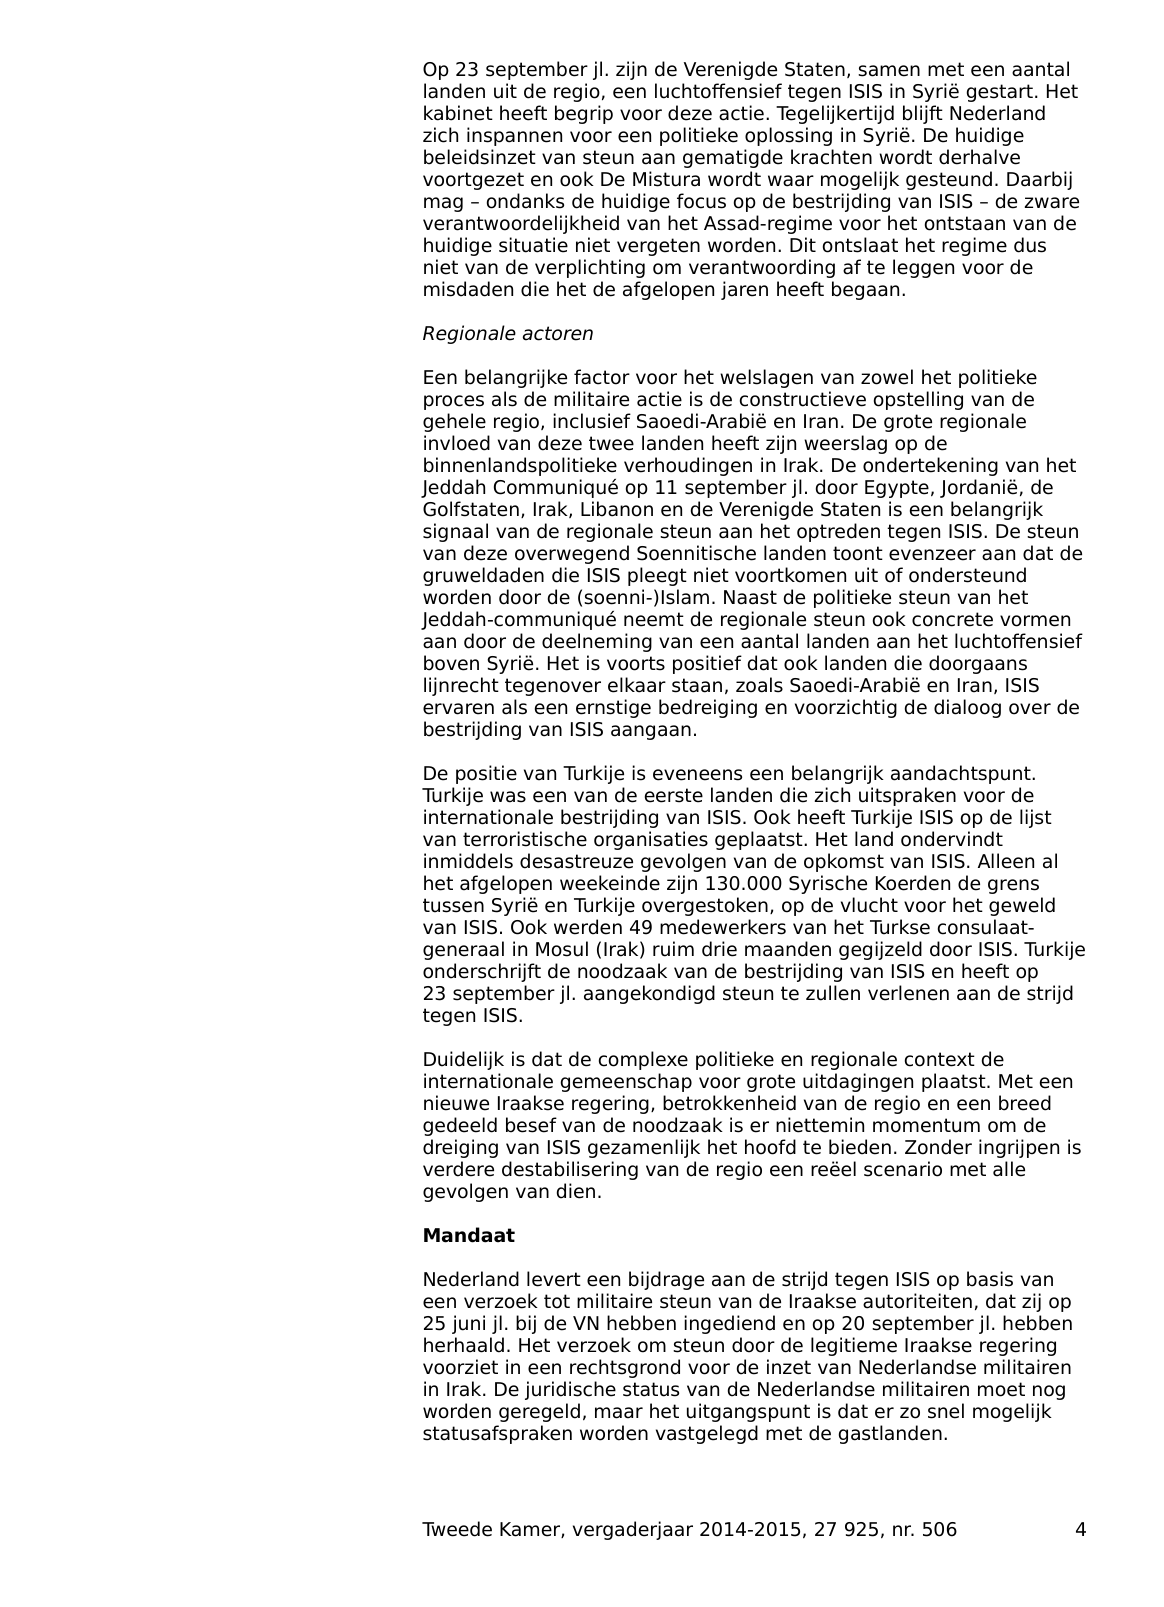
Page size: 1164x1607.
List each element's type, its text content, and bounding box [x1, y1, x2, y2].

text Een belangrijke factor voor het welslagen van zowel het politieke proces als de militaire actie is de constructieve opstelling van de gehele regio, inclusief Saoedi-Arabië en Iran. De grote regionale invloed van deze twee landen heeft zijn weerslag op de binnenlandspolitieke verhoudingen in Irak. De ondertekening van het Jeddah Communiqué op 11 september jl. door Egypte, Jordanië, de Golfstaten, Irak, Libanon en de Verenigde Staten is een belangrijk signaal van de regionale steun aan het optreden tegen ISIS. De steun van deze overwegend Soennitische landen toont evenzeer aan dat de gruweldaden die ISIS pleegt niet voortkomen uit of ondersteund worden door de (soenni-)Islam. Naast de politieke steun van het Jeddah-communiqué neemt de regionale steun ook concrete vormen aan door de deelneming van een aantal landen aan het luchtoffensief boven Syrië. Het is voorts positief dat ook landen die doorgaans lijnrecht tegenover elkaar staan, zoals Saoedi-Arabië en Iran, ISIS ervaren als een ernstige bedreiging en voorzichtig de dialoog over de bestrijding van ISIS aangaan. [422, 367, 1087, 741]
text Duidelijk is dat de complexe politieke en regionale context de internationale gemeenschap voor grote uitdagingen plaatst. Met een nieuwe Iraakse regering, betrokkenheid van de regio en een breed gedeeld besef van de noodzaak is er niettemin momentum om de dreiging van ISIS gezamenlijk het hoofd te bieden. Zonder ingrijpen is verdere destabilisering van de regio een reëel scenario met alle gevolgen van dien. [422, 1049, 1087, 1203]
subtitle Regionale actoren [422, 323, 1087, 345]
text Op 23 september jl. zijn de Verenigde Staten, samen met een aantal landen uit de regio, een luchtoffensief tegen ISIS in Syrië gestart. Het kabinet heeft begrip voor deze actie. Tegelijkertijd blijft Nederland zich inspannen voor een politieke oplossing in Syrië. De huidige beleidsinzet van steun aan gematigde krachten wordt derhalve voortgezet en ook De Mistura wordt waar mogelijk gesteund. Daarbij mag – ondanks de huidige focus op de bestrijding van ISIS – de zware verantwoordelijkheid van het Assad-regime voor het ontstaan van de huidige situatie niet vergeten worden. Dit ontslaat het regime dus niet van de verplichting om verantwoording af te leggen voor de misdaden die het de afgelopen jaren heeft begaan. [422, 59, 1087, 301]
text De positie van Turkije is eveneens een belangrijk aandachtspunt. Turkije was een van de eerste landen die zich uitspraken voor de internationale bestrijding van ISIS. Ook heeft Turkije ISIS op de lijst van terroristische organisaties geplaatst. Het land ondervindt inmiddels desastreuze gevolgen van de opkomst van ISIS. Alleen al het afgelopen weekeinde zijn 130.000 Syrische Koerden de grens tussen Syrië en Turkije overgestoken, op de vlucht voor het geweld van ISIS. Ook werden 49 medewerkers van het Turkse consulaat-generaal in Mosul (Irak) ruim drie maanden gegijzeld door ISIS. Turkije onderschrijft de noodzaak van de bestrijding van ISIS en heeft op 23 september jl. aangekondigd steun te zullen verlenen aan de strijd tegen ISIS. [422, 763, 1087, 1027]
subtitle Mandaat [422, 1225, 1087, 1247]
text Nederland levert een bijdrage aan de strijd tegen ISIS op basis van een verzoek tot militaire steun van de Iraakse autoriteiten, dat zij op 25 juni jl. bij de VN hebben ingediend en op 20 september jl. hebben herhaald. Het verzoek om steun door de legitieme Iraakse regering voorziet in een rechtsgrond voor de inzet van Nederlandse militairen in Irak. De juridische status van de Nederlandse militairen moet nog worden geregeld, maar het uitgangspunt is dat er zo snel mogelijk statusafspraken worden vastgelegd met de gastlanden. [422, 1269, 1087, 1445]
